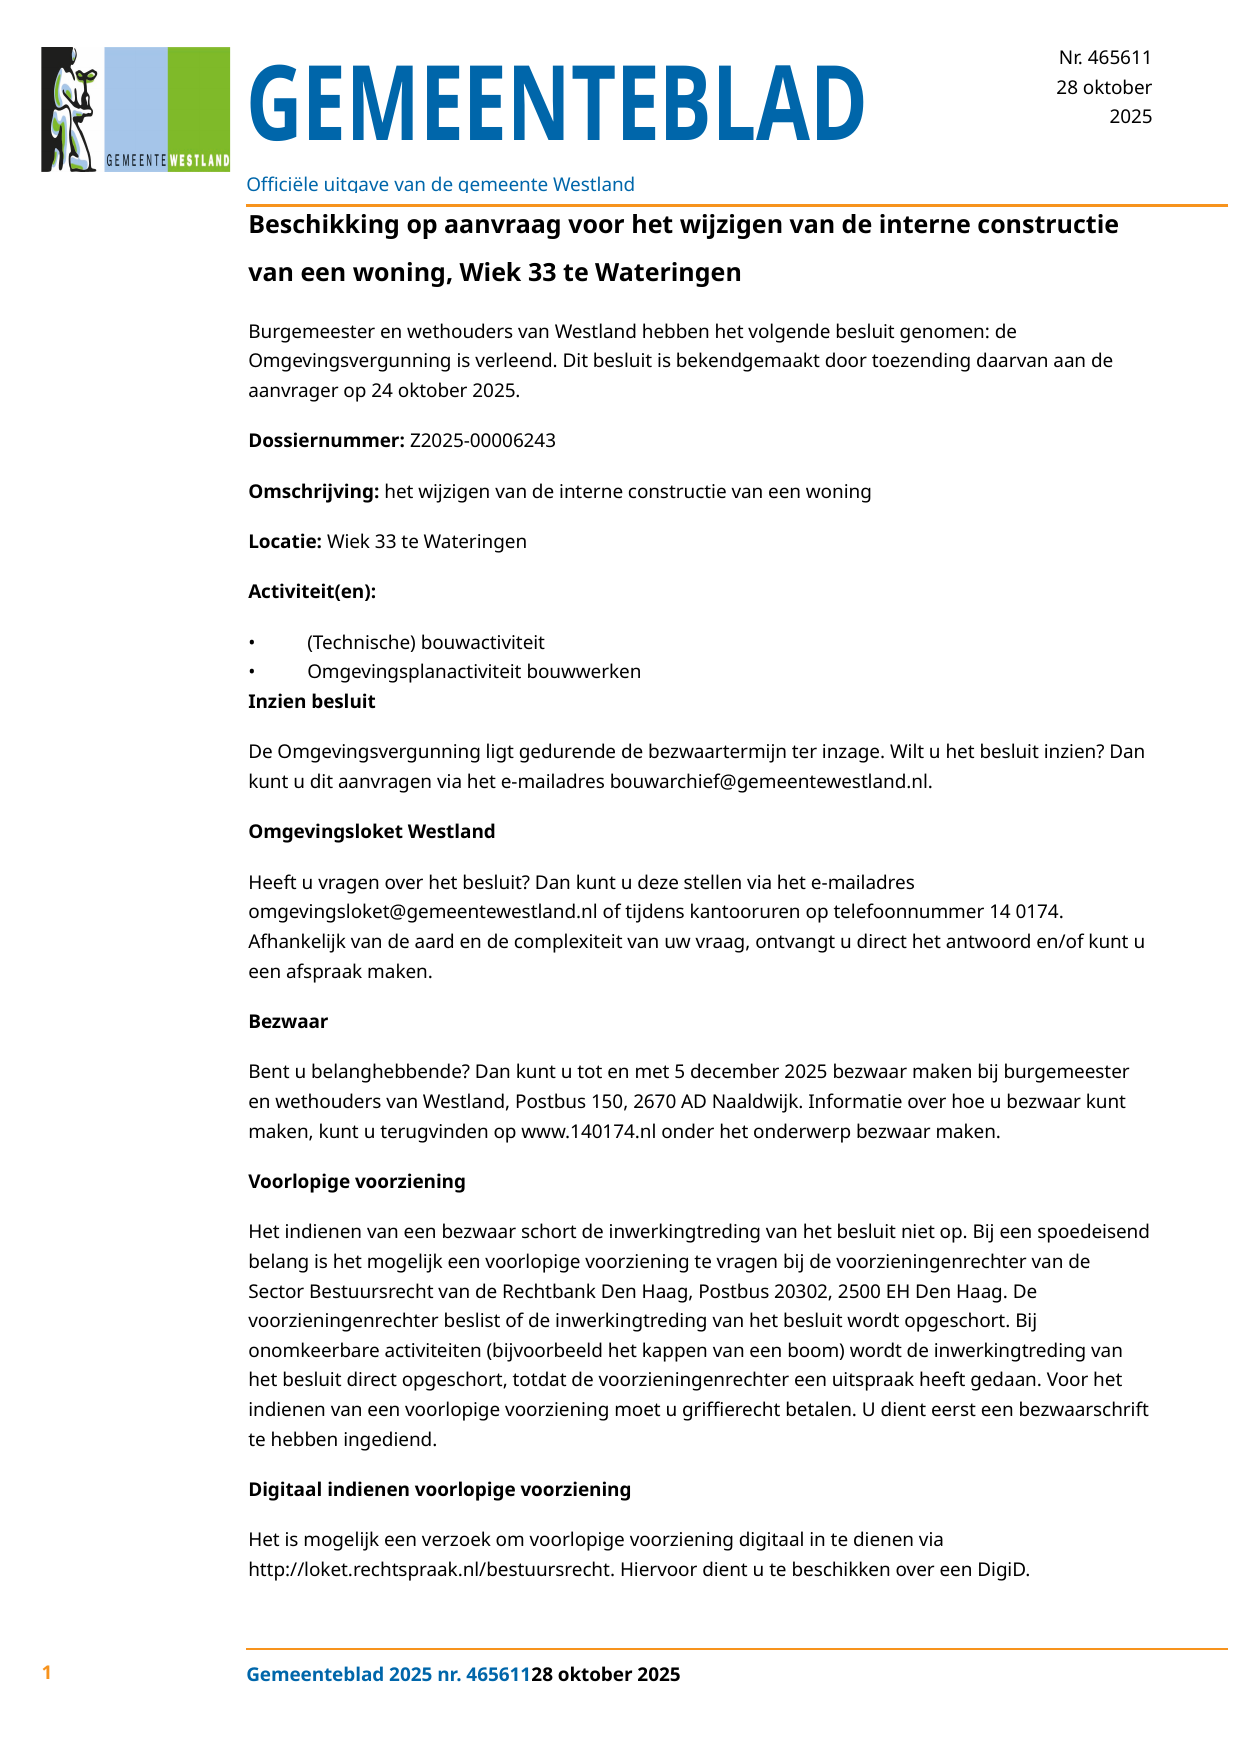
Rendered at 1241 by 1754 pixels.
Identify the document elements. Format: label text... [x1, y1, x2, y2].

text Voorlopige voorziening [248, 1168, 1152, 1194]
text Het is mogelijk een verzoek om voorlopige voorziening digitaal in te dienen via http://loket.rechtspraak.nl/bestuursrecht. Hiervoor dient u te beschikken over een DigiD. [248, 1527, 1152, 1582]
text Beschikking op aanvraag voor het wijzigen van de interne constructie van een woning, Wiek 33 te Wateringen [248, 207, 1152, 288]
text Activiteit(en): [248, 579, 1152, 604]
text Heeft u vragen over het besluit? Dan kunt u deze stellen via het e-mailadres omgevingsloket@gemeentewestland.nl of tijdens kantooruren op telefoonnummer 14 0174. Afhankelijk van de aard en de complexiteit van uw vraag, ontvangt u direct het antwoord en/of kunt u een afspraak maken. [248, 869, 1152, 984]
text Dossiernummer: Z2025-00006243 [248, 427, 1152, 453]
picture [41, 47, 231, 172]
text Burgemeester en wethouders van Westland hebben het volgende besluit genomen: de Omgevingsvergunning is verleend. Dit besluit is bekendgemaakt door toezending daarvan aan de aanvrager op 24 oktober 2025. [248, 318, 1152, 403]
text Digitaal indienen voorlopige voorziening [248, 1476, 1152, 1502]
text Locatie: Wiek 33 te Wateringen [248, 528, 1152, 554]
text Het indienen van een bezwaar schort de inwerkingtreding van het besluit niet op. Bij een spoedeisend belang is het mogelijk een voorlopige voorziening te vragen bij de voorzieningenrechter van de Sector Bestuursrecht van de Rechtbank Den Haag, Postbus 20302, 2500 EH Den Haag. De voorzieningenrechter beslist of de inwerkingtreding van het besluit wordt opgeschort. Bij onomkeerbare activiteiten (bijvoorbeeld het kappen van een boom) wordt de inwerkingtreding van het besluit direct opgeschort, totdat de voorzieningenrechter een uitspraak heeft gedaan. Voor het indienen van een voorlopige voorziening moet u griffierecht betalen. U dient eerst een bezwaarschrift te hebben ingediend. [248, 1219, 1152, 1452]
text Bent u belanghebbende? Dan kunt u tot en met 5 december 2025 bezwaar maken bij burgemeester en wethouders van Westland, Postbus 150, 2670 AD Naaldwijk. Informatie over hoe u bezwaar kunt maken, kunt u terugvinden op www.140174.nl onder het onderwerp bezwaar maken. [248, 1059, 1152, 1144]
text Omschrijving: het wijzigen van de interne constructie van een woning [248, 478, 1152, 504]
list Omgevingsplanactiviteit bouwwerken [248, 659, 1152, 684]
text Bezwaar [248, 1008, 1152, 1034]
list (Technische) bouwactiviteit [248, 629, 1152, 655]
text Inzien besluit [248, 688, 1152, 714]
text De Omgevingsvergunning ligt gedurende de bezwaartermijn ter inzage. Wilt u het besluit inzien? Dan kunt u dit aanvragen via het e-mailadres bouwarchief@gemeentewestland.nl. [248, 739, 1152, 794]
text Omgevingsloket Westland [248, 819, 1152, 844]
